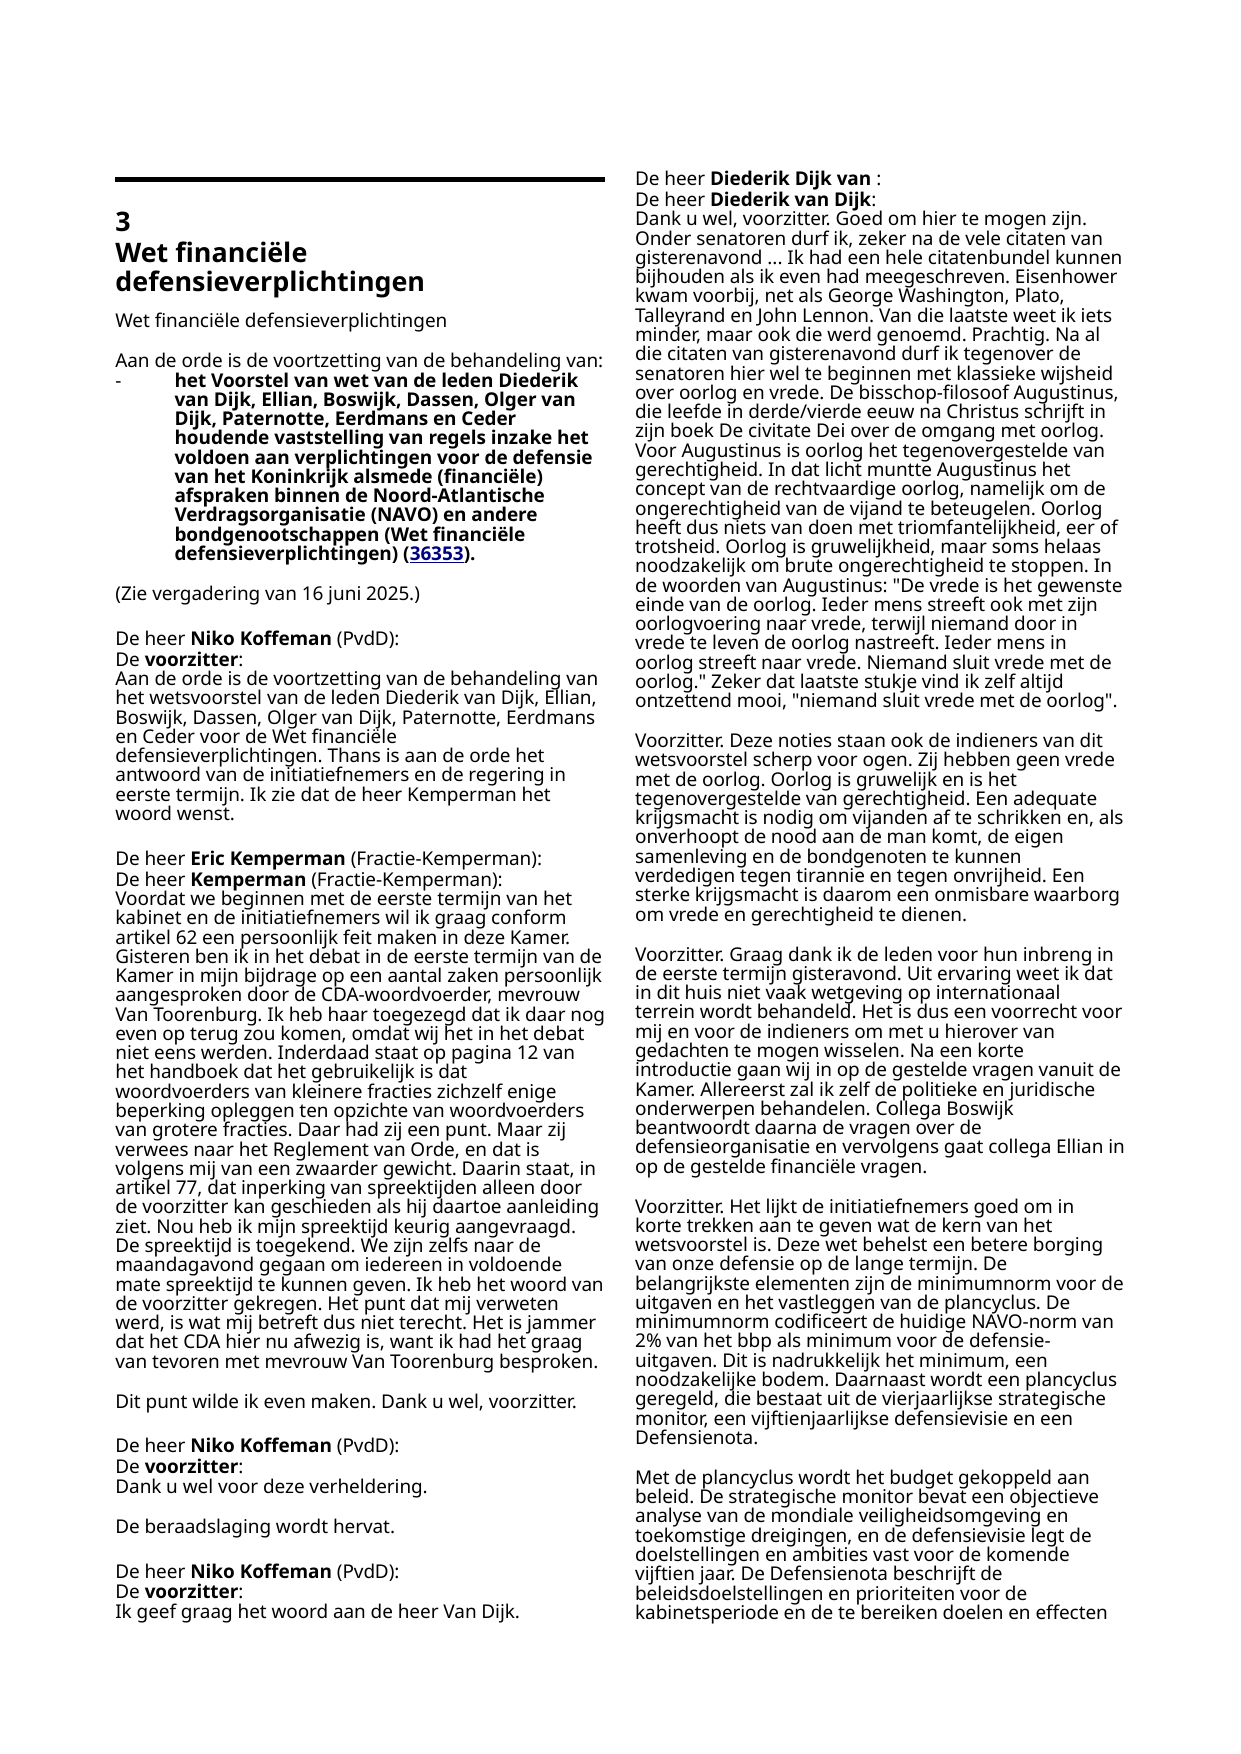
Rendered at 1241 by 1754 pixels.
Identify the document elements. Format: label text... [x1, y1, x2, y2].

text Dank u wel voor deze verheldering. [115, 1478, 605, 1497]
text (Zie vergadering van 16 juni 2025.) [115, 585, 605, 604]
text Aan de orde is de voortzetting van de behandeling van het wetsvoorstel van de leden Diederik van Dijk, Ellian, Boswijk, Dassen, Olger van Dijk, Paternotte, Eerdmans en Ceder voor de Wet financiële defensieverplichtingen. Thans is aan de orde het antwoord van de initiatiefnemers en de regering in eerste termijn. Ik zie dat de heer Kemperman het woord wenst. [115, 670, 605, 824]
text Dit punt wilde ik even maken. Dank u wel, voorzitter. [115, 1393, 605, 1412]
text De heer Niko Koffeman (PvdD): [115, 1433, 605, 1458]
text De voorzitter: [115, 1458, 605, 1478]
text Voorzitter. Deze noties staan ook de indieners van dit wetsvoorstel scherp voor ogen. Zij hebben geen vrede met de oorlog. Oorlog is gruwelijk en is het tegenovergestelde van gerechtigheid. Een adequate krijgsmacht is nodig om vijanden af te schrikken en, als onverhoopt de nood aan de man komt, de eigen samenleving en de bondgenoten te kunnen verdedigen tegen tirannie en tegen onvrijheid. Een sterke krijgsmacht is daarom een onmisbare waarborg om vrede en gerechtigheid te dienen. [635, 732, 1125, 925]
text Dank u wel, voorzitter. Goed om hier te mogen zijn. Onder senatoren durf ik, zeker na de vele citaten van gisterenavond ... Ik had een hele citatenbundel kunnen bijhouden als ik even had meegeschreven. Eisenhower kwam voorbij, net als George Washington, Plato, Talleyrand en John Lennon. Van die laatste weet ik iets minder, maar ook die werd genoemd. Prachtig. Na al die citaten van gisterenavond durf ik tegenover de senatoren hier wel te beginnen met klassieke wijsheid over oorlog en vrede. De bisschop-filosoof Augustinus, die leefde in derde/vierde eeuw na Christus schrijft in zijn boek De civitate Dei over de omgang met oorlog. Voor Augustinus is oorlog het tegenovergestelde van gerechtigheid. In dat licht muntte Augustinus het concept van de rechtvaardige oorlog, namelijk om de ongerechtigheid van de vijand te beteugelen. Oorlog heeft dus niets van doen met triomfantelijkheid, eer of trotsheid. Oorlog is gruwelijkheid, maar soms helaas noodzakelijk om brute ongerechtigheid te stoppen. In de woorden van Augustinus: "De vrede is het gewenste einde van de oorlog. Ieder mens streeft ook met zijn oorlogvoering naar vrede, terwijl niemand door in vrede te leven de oorlog nastreeft. Ieder mens in oorlog streeft naar vrede. Niemand sluit vrede met de oorlog." Zeker dat laatste stukje vind ik zelf altijd ontzettend mooi, "niemand sluit vrede met de oorlog". [635, 210, 1125, 711]
text Wet financiële defensieverplichtingen [115, 239, 605, 312]
text Ik geef graag het woord aan de heer Van Dijk. [115, 1603, 605, 1622]
text De heer Niko Koffeman (PvdD): [115, 625, 605, 651]
text Aan de orde is de voortzetting van de behandeling van: [115, 352, 605, 372]
text Voordat we beginnen met de eerste termijn van het kabinet en de initiatiefnemers wil ik graag conform artikel 62 een persoonlijk feit maken in deze Kamer. Gisteren ben ik in het debat in de eerste termijn van de Kamer in mijn bijdrage op een aantal zaken persoonlijk aangesproken door de CDA-woordvoerder, mevrouw Van Toorenburg. Ik heb haar toegezegd dat ik daar nog even op terug zou komen, omdat wij het in het debat niet eens werden. Inderdaad staat op pagina 12 van het handboek dat het gebruikelijk is dat woordvoerders van kleinere fracties zichzelf enige beperking opleggen ten opzichte van woordvoerders van grotere fracties. Daar had zij een punt. Maar zij verwees naar het Reglement van Orde, en dat is volgens mij van een zwaarder gewicht. Daarin staat, in artikel 77, dat inperking van spreektijden alleen door de voorzitter kan geschieden als hij daartoe aanleiding ziet. Nou heb ik mijn spreektijd keurig aangevraagd. De spreektijd is toegekend. We zijn zelfs naar de maandagavond gegaan om iedereen in voldoende mate spreektijd te kunnen geven. Ik heb het woord van de voorzitter gekregen. Het punt dat mij verweten werd, is wat mij betreft dus niet terecht. Het is jammer dat het CDA hier nu afwezig is, want ik had het graag van tevoren met mevrouw Van Toorenburg besproken. [115, 890, 605, 1372]
text De heer Eric Kemperman (Fractie-Kemperman): [115, 845, 605, 871]
list het Voorstel van wet van de leden Diederik van Dijk, Ellian, Boswijk, Dassen, Olger van Dijk, Paternotte, Eerdmans en Ceder houdende vaststelling van regels inzake het voldoen aan verplichtingen voor de defensie van het Koninkrijk alsmede (financiële) afspraken binnen de Noord-Atlantische Verdragsorganisatie (NAVO) en andere bondgenootschappen (Wet financiële defensieverplichtingen) (36353). [115, 372, 605, 564]
text Wet financiële defensieverplichtingen [115, 312, 605, 332]
text 3 [115, 203, 605, 239]
text De heer Diederik van Dijk: [635, 191, 1125, 210]
text De beraadslaging wordt hervat. [115, 1518, 605, 1537]
text Voorzitter. Graag dank ik de leden voor hun inbreng in de eerste termijn gisteravond. Uit ervaring weet ik dat in dit huis niet vaak wetgeving op internationaal terrein wordt behandeld. Het is dus een voorrecht voor mij en voor de indieners om met u hierover van gedachten te mogen wisselen. Na een korte introductie gaan wij in op de gestelde vragen vanuit de Kamer. Allereerst zal ik zelf de politieke en juridische onderwerpen behandelen. Collega Boswijk beantwoordt daarna de vragen over de defensieorganisatie en vervolgens gaat collega Ellian in op de gestelde financiële vragen. [635, 946, 1125, 1177]
text De voorzitter: [115, 1583, 605, 1603]
text De heer Niko Koffeman (PvdD): [115, 1558, 605, 1583]
text Voorzitter. Het lijkt de initiatiefnemers goed om in korte trekken aan te geven wat de kern van het wetsvoorstel is. Deze wet behelst een betere borging van onze defensie op de lange termijn. De belangrijkste elementen zijn de minimumnorm voor de uitgaven en het vastleggen van de plancyclus. De minimumnorm codificeert de huidige NAVO-norm van 2% van het bbp als minimum voor de defensie-uitgaven. Dit is nadrukkelijk het minimum, een noodzakelijke bodem. Daarnaast wordt een plancyclus geregeld, die bestaat uit de vierjaarlijkse strategische monitor, een vijftienjaarlijkse defensievisie en een Defensienota. [635, 1198, 1125, 1448]
text De heer Kemperman (Fractie-Kemperman): [115, 871, 605, 890]
text De heer Diederik Dijk van : [635, 165, 1125, 191]
text Met de plancyclus wordt het budget gekoppeld aan beleid. De strategische monitor bevat een objectieve analyse van de mondiale veiligheidsomgeving en toekomstige dreigingen, en de defensievisie legt de doelstellingen en ambities vast voor de komende vijftien jaar. De Defensienota beschrijft de beleidsdoelstellingen en prioriteiten voor de kabinetsperiode en de te bereiken doelen en effecten [635, 1469, 1125, 1623]
text De voorzitter: [115, 651, 605, 670]
